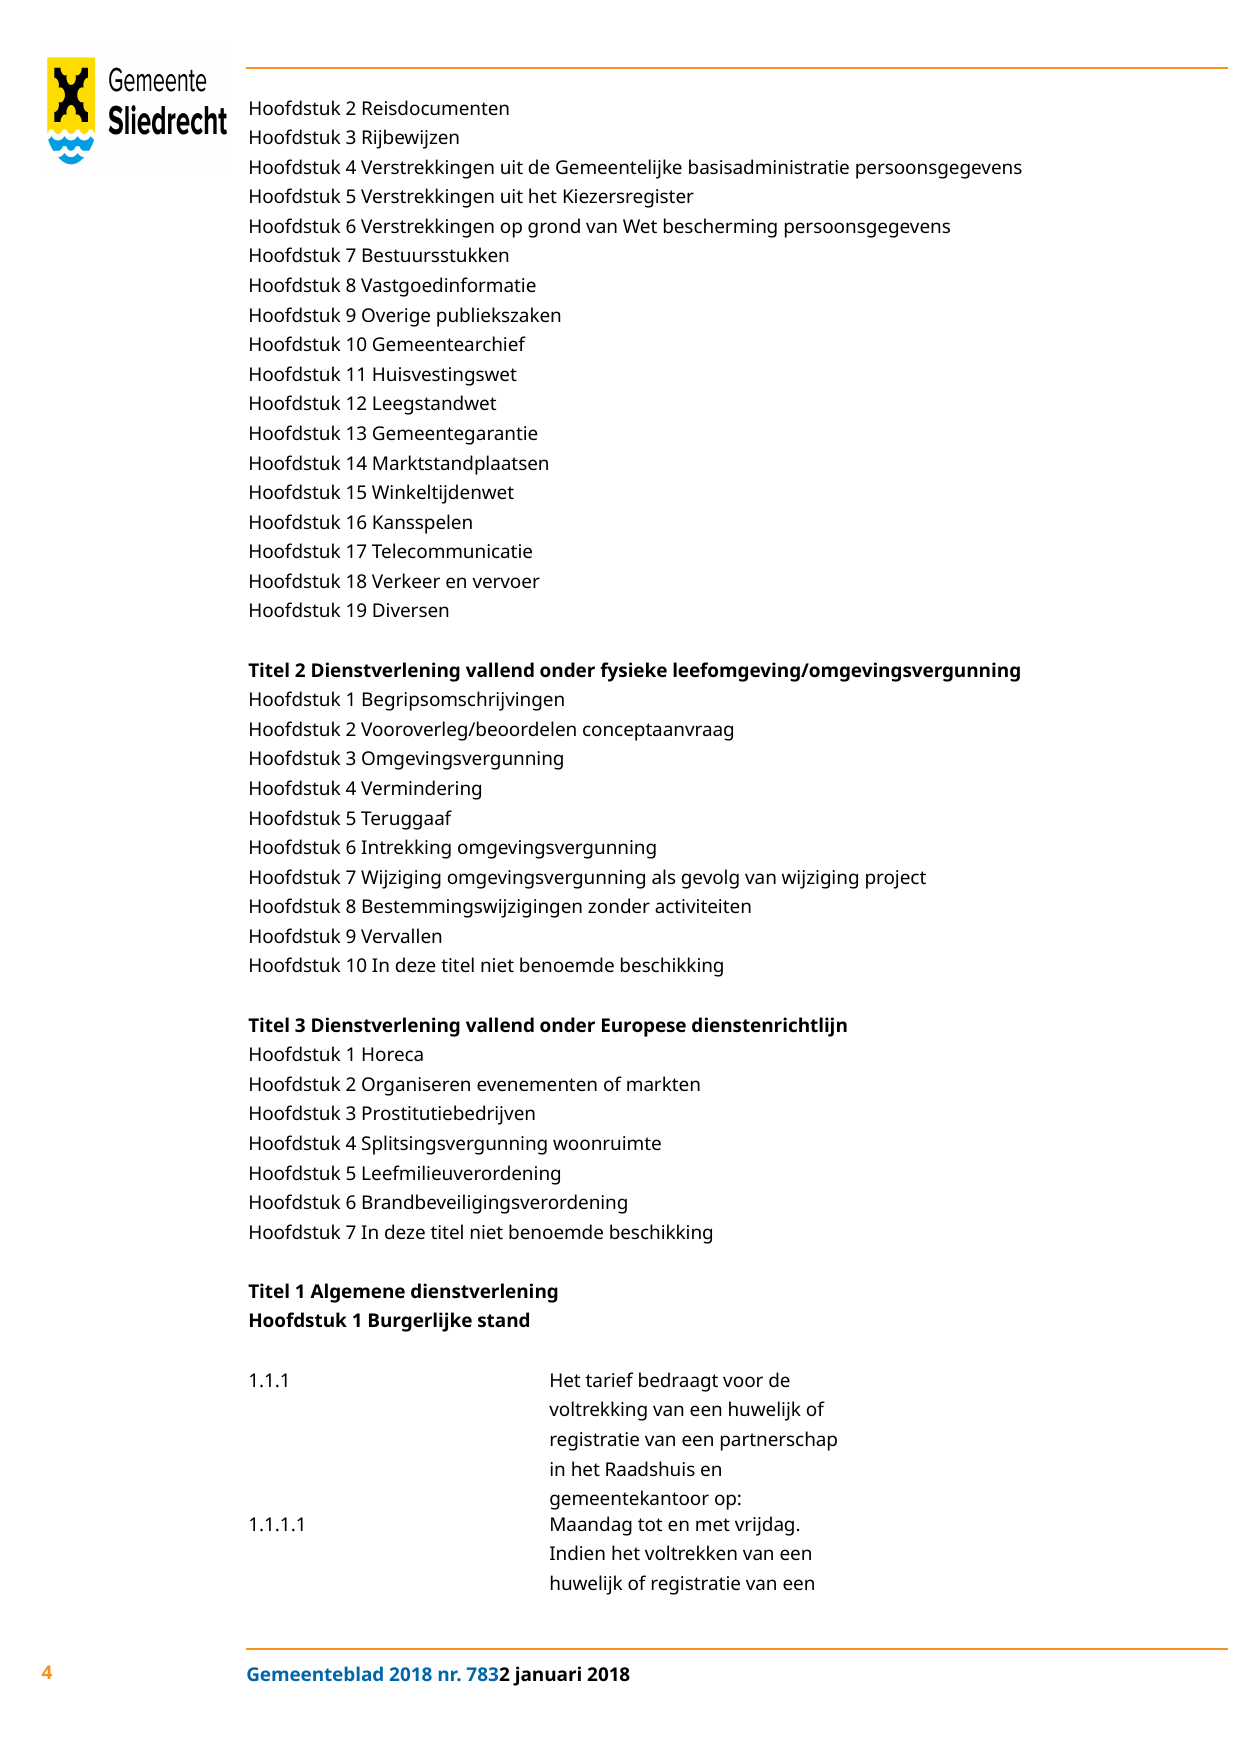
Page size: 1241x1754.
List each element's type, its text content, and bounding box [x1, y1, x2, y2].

text Hoofdstuk 4 Vermindering [248, 775, 1152, 801]
text Hoofdstuk 4 Verstrekkingen uit de Gemeentelijke basisadministratie persoonsgegevens [248, 154, 1152, 180]
text Hoofdstuk 2 Organiseren evenementen of markten [248, 1071, 1152, 1097]
text Hoofdstuk 2 Vooroverleg/beoordelen conceptaanvraag [248, 716, 1152, 742]
table_header 1.1.1 [248, 1367, 549, 1511]
table_cell 1.1.1.1 [248, 1511, 549, 1596]
text Hoofdstuk 3 Prostitutiebedrijven [248, 1101, 1152, 1126]
text Hoofdstuk 18 Verkeer en vervoer [248, 568, 1152, 594]
text Hoofdstuk 10 In deze titel niet benoemde beschikking [248, 953, 1152, 978]
text Hoofdstuk 16 Kansspelen [248, 509, 1152, 535]
text Hoofdstuk 5 Teruggaaf [248, 805, 1152, 831]
text Hoofdstuk 7 In deze titel niet benoemde beschikking [248, 1219, 1152, 1245]
text Hoofdstuk 3 Rijbewijzen [248, 124, 1152, 150]
text Hoofdstuk 13 Gemeentegarantie [248, 420, 1152, 446]
text Hoofdstuk 6 Intrekking omgevingsvergunning [248, 834, 1152, 860]
text Hoofdstuk 6 Brandbeveiligingsverordening [248, 1189, 1152, 1215]
text Hoofdstuk 1 Horeca [248, 1041, 1152, 1067]
text Hoofdstuk 19 Diversen [248, 598, 1152, 623]
text Titel 3 Dienstverlening vallend onder Europese dienstenrichtlijn [248, 1012, 1152, 1038]
text Hoofdstuk 5 Verstrekkingen uit het Kiezersregister [248, 183, 1152, 209]
text Hoofdstuk 6 Verstrekkingen op grond van Wet bescherming persoonsgegevens [248, 213, 1152, 239]
picture [41, 47, 231, 172]
text Hoofdstuk 9 Vervallen [248, 923, 1152, 949]
text Hoofdstuk 1 Burgerlijke stand [248, 1308, 1152, 1333]
text Hoofdstuk 14 Marktstandplaatsen [248, 450, 1152, 476]
text Hoofdstuk 7 Bestuursstukken [248, 243, 1152, 268]
text Titel 1 Algemene dienstverlening [248, 1278, 1152, 1304]
text Hoofdstuk 9 Overige publiekszaken [248, 302, 1152, 328]
table_cell [850, 1511, 1152, 1596]
table_header [850, 1367, 1152, 1511]
text Hoofdstuk 11 Huisvestingswet [248, 361, 1152, 387]
text Hoofdstuk 15 Winkeltijdenwet [248, 479, 1152, 505]
text Hoofdstuk 8 Vastgoedinformatie [248, 272, 1152, 298]
text Hoofdstuk 2 Reisdocumenten [248, 95, 1152, 121]
text Hoofdstuk 8 Bestemmingswijzigingen zonder activiteiten [248, 893, 1152, 919]
table_cell Maandag tot en met vrijdag. Indien het voltrekken van een huwelijk of registratie van een [549, 1511, 850, 1596]
text Hoofdstuk 4 Splitsingsvergunning woonruimte [248, 1130, 1152, 1156]
text Hoofdstuk 12 Leegstandwet [248, 391, 1152, 416]
text Hoofdstuk 10 Gemeentearchief [248, 331, 1152, 357]
text Hoofdstuk 1 Begripsomschrijvingen [248, 686, 1152, 712]
text Hoofdstuk 17 Telecommunicatie [248, 538, 1152, 564]
table_header Het tarief bedraagt voor de voltrekking van een huwelijk of registratie van een partnerschap in het Raadshuis en gemeentekantoor op: [549, 1367, 850, 1511]
text Hoofdstuk 3 Omgevingsvergunning [248, 746, 1152, 771]
text Hoofdstuk 7 Wijziging omgevingsvergunning als gevolg van wijziging project [248, 864, 1152, 890]
text Hoofdstuk 5 Leefmilieuverordening [248, 1160, 1152, 1186]
text Titel 2 Dienstverlening vallend onder fysieke leefomgeving/omgevingsvergunning [248, 657, 1152, 683]
